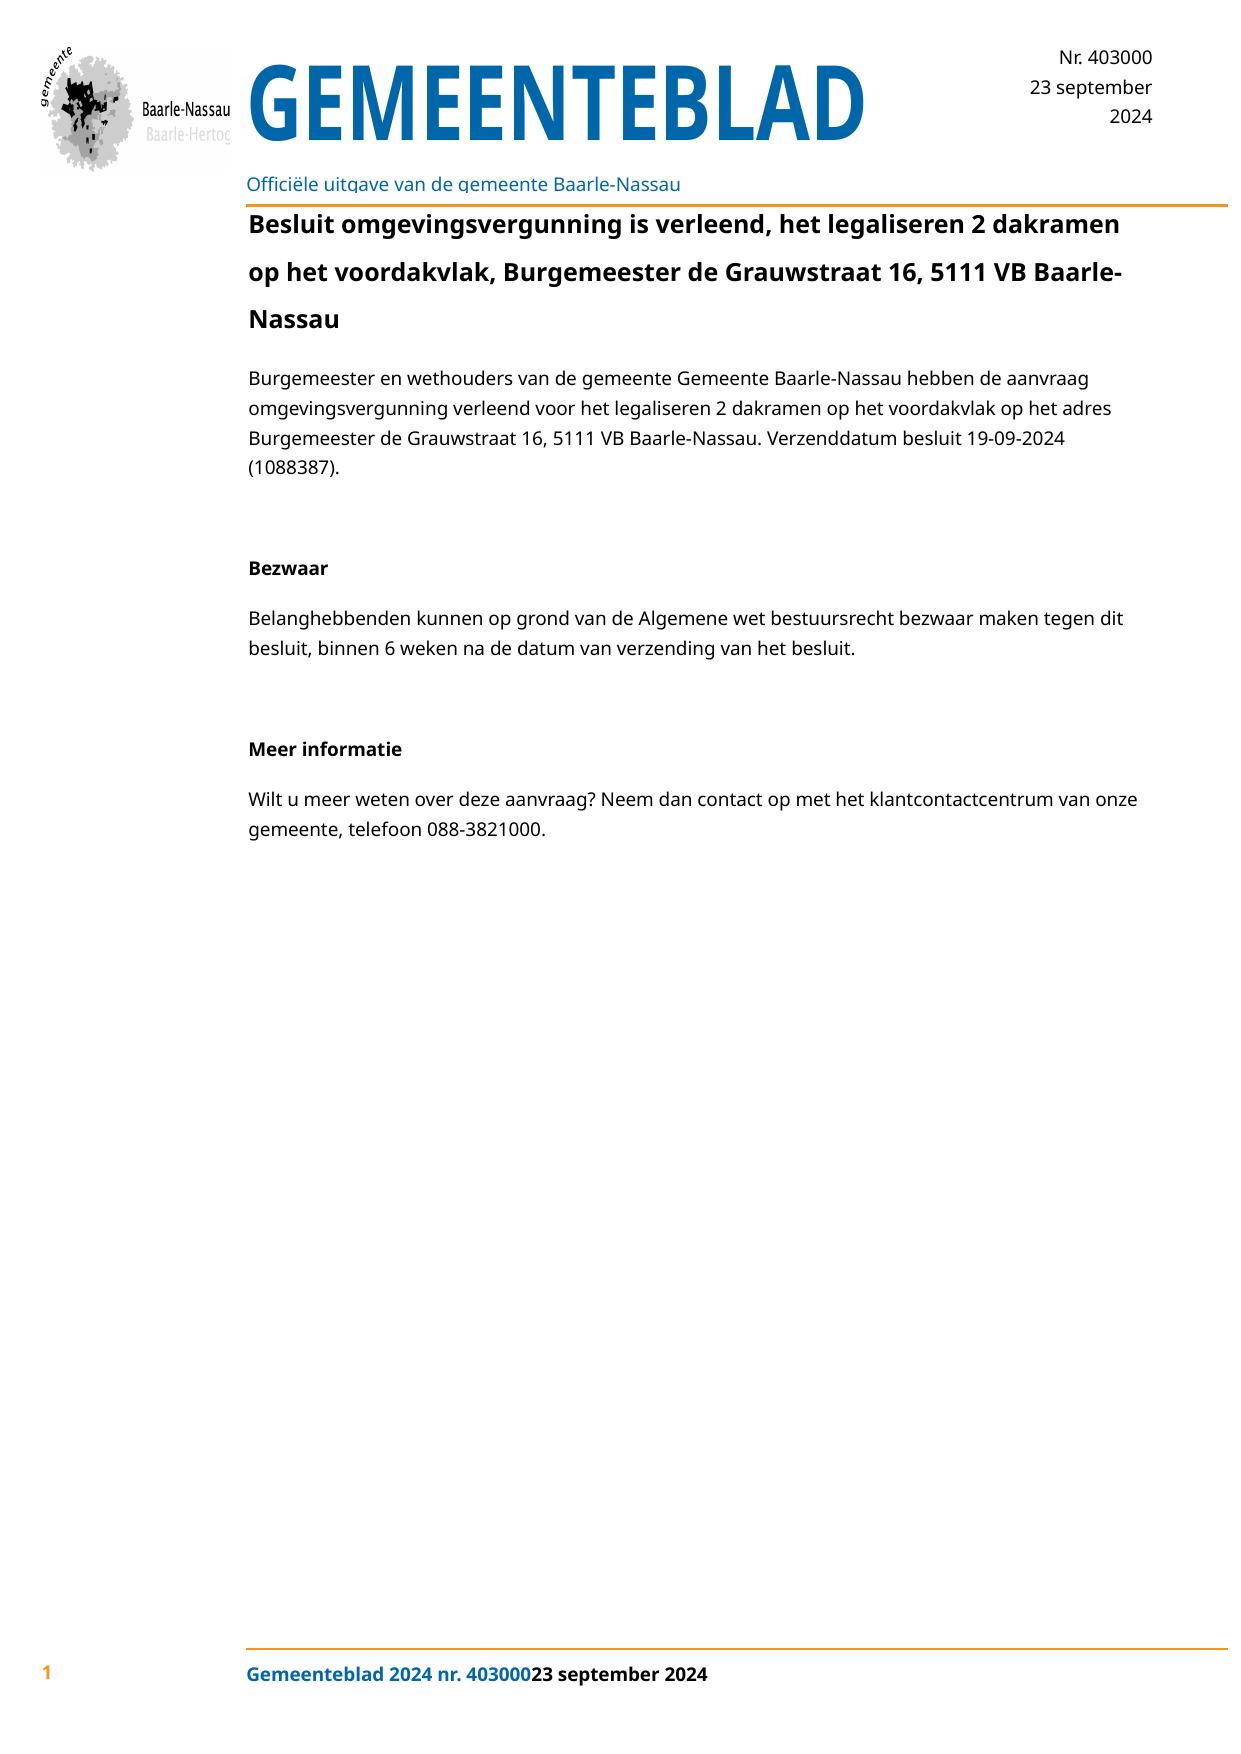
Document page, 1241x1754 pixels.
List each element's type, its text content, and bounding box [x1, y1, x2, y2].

text Burgemeester en wethouders van de gemeente Gemeente Baarle-Nassau hebben de aanvraag omgevingsvergunning verleend voor het legaliseren 2 dakramen op het voordakvlak op het adres Burgemeester de Grauwstraat 16, 5111 VB Baarle-Nassau. Verzenddatum besluit 19-09-2024 (1088387). [248, 366, 1152, 480]
text Wilt u meer weten over deze aanvraag? Neem dan contact op met het klantcontactcentrum van onze gemeente, telefoon 088-3821000. [248, 786, 1152, 842]
picture [41, 47, 231, 172]
text Belanghebbenden kunnen op grond van de Algemene wet bestuursrecht bezwaar maken tegen dit besluit, binnen 6 weken na de datum van verzending van het besluit. [248, 606, 1152, 661]
text Besluit omgevingsvergunning is verleend, het legaliseren 2 dakramen op het voordakvlak, Burgemeester de Grauwstraat 16, 5111 VB Baarle-Nassau [248, 207, 1152, 336]
text Meer informatie [248, 736, 1152, 762]
text Bezwaar [248, 555, 1152, 581]
